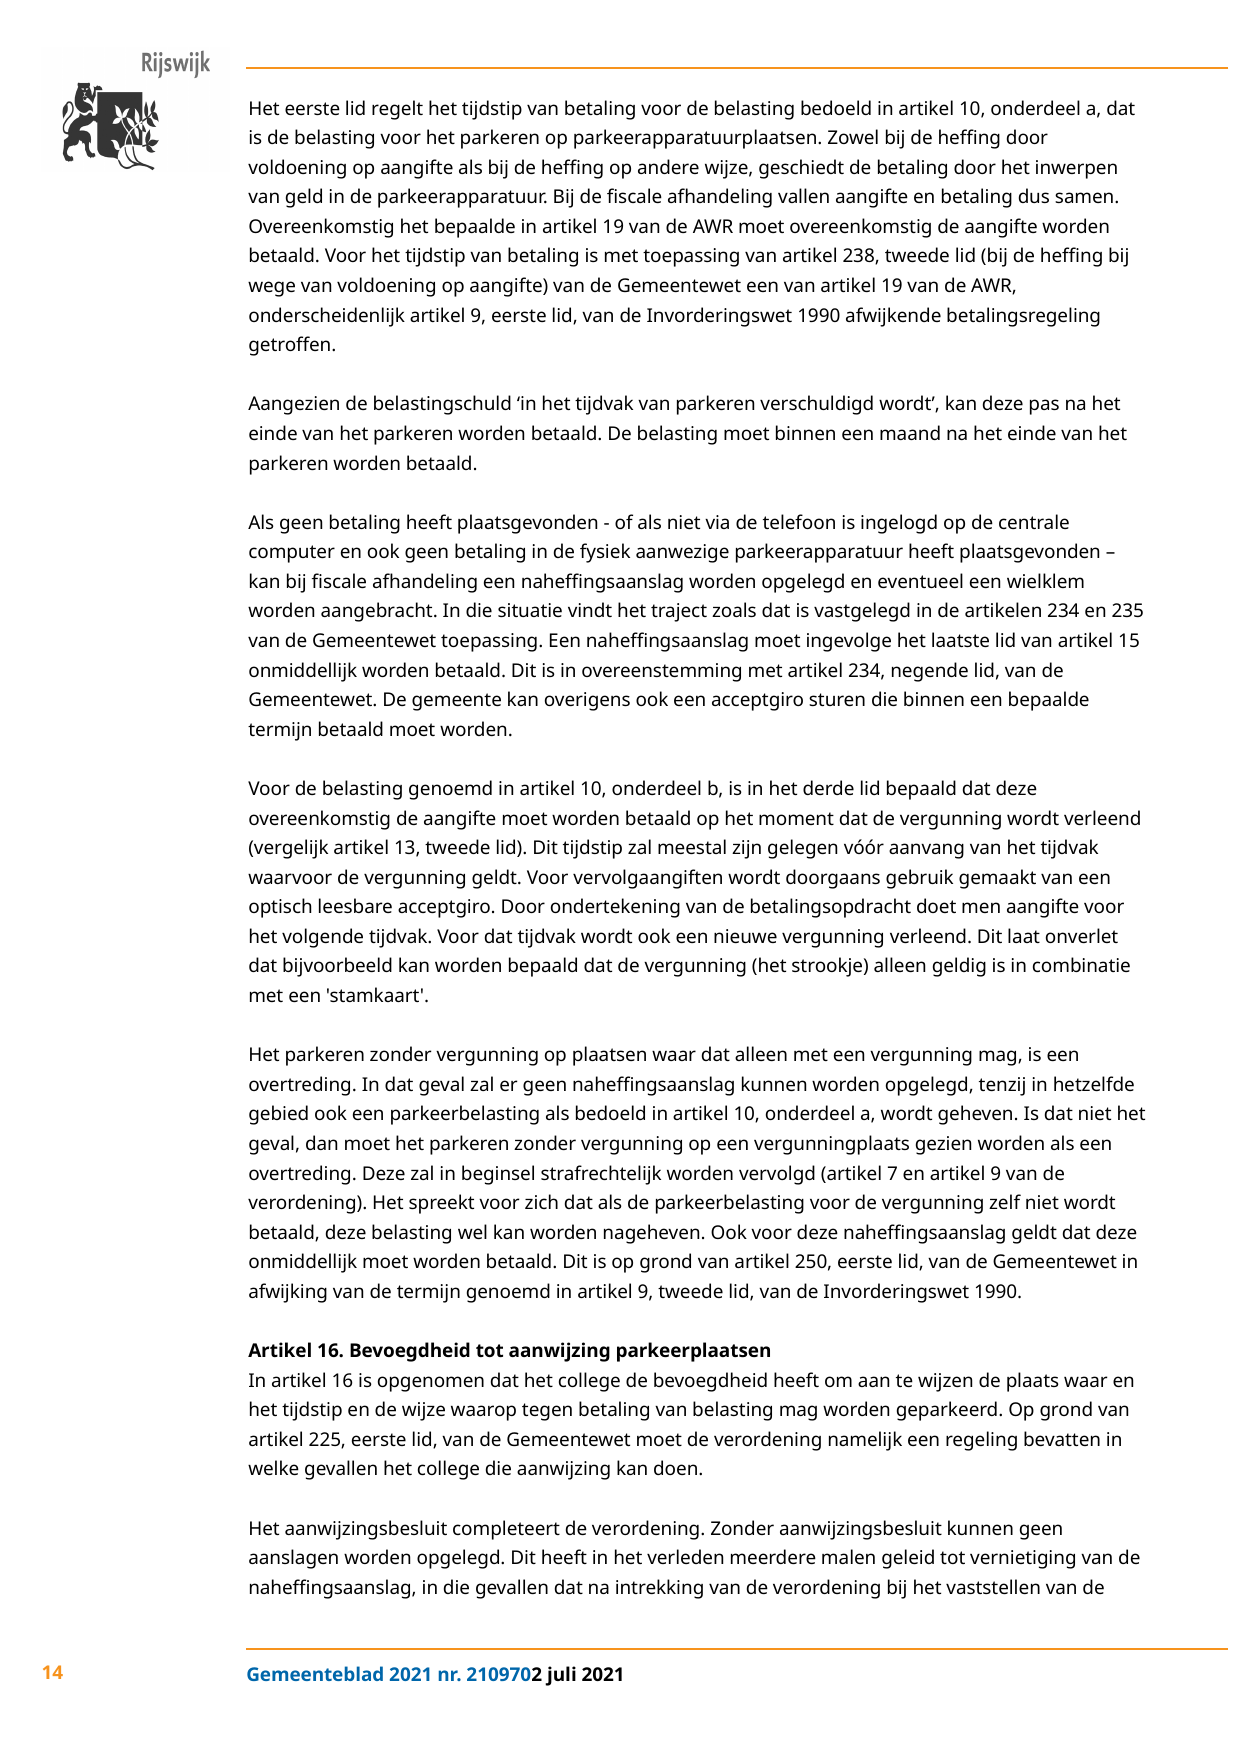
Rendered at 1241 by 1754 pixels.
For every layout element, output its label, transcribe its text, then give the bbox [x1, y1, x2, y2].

text Het aanwijzingsbesluit completeert de verordening. Zonder aanwijzingsbesluit kunnen geen aanslagen worden opgelegd. Dit heeft in het verleden meerdere malen geleid tot vernietiging van de naheffingsaanslag, in die gevallen dat na intrekking van de verordening bij het vaststellen van de [248, 1515, 1152, 1600]
text In artikel 16 is opgenomen dat het college de bevoegdheid heeft om aan te wijzen de plaats waar en het tijdstip en de wijze waarop tegen betaling van belasting mag worden geparkeerd. Op grond van artikel 225, eerste lid, van de Gemeentewet moet de verordening namelijk een regeling bevatten in welke gevallen het college die aanwijzing kan doen. [248, 1367, 1152, 1481]
text Aangezien de belastingschuld ‘in het tijdvak van parkeren verschuldigd wordt’, kan deze pas na het einde van het parkeren worden betaald. De belasting moet binnen een maand na het einde van het parkeren worden betaald. [248, 391, 1152, 476]
text Als geen betaling heeft plaatsgevonden - of als niet via de telefoon is ingelogd op de centrale computer en ook geen betaling in de fysiek aanwezige parkeerapparatuur heeft plaatsgevonden – kan bij fiscale afhandeling een naheffingsaanslag worden opgelegd en eventueel een wielklem worden aangebracht. In die situatie vindt het traject zoals dat is vastgelegd in de artikelen 234 en 235 van de Gemeentewet toepassing. Een naheffingsaanslag moet ingevolge het laatste lid van artikel 15 onmiddellijk worden betaald. Dit is in overeenstemming met artikel 234, negende lid, van de Gemeentewet. De gemeente kan overigens ook een acceptgiro sturen die binnen een bepaalde termijn betaald moet worden. [248, 509, 1152, 742]
text Het parkeren zonder vergunning op plaatsen waar dat alleen met een vergunning mag, is een overtreding. In dat geval zal er geen naheffingsaanslag kunnen worden opgelegd, tenzij in hetzelfde gebied ook een parkeerbelasting als bedoeld in artikel 10, onderdeel a, wordt geheven. Is dat niet het geval, dan moet het parkeren zonder vergunning op een vergunningplaats gezien worden als een overtreding. Deze zal in beginsel strafrechtelijk worden vervolgd (artikel 7 en artikel 9 van de verordening). Het spreekt voor zich dat als de parkeerbelasting voor de vergunning zelf niet wordt betaald, deze belasting wel kan worden nageheven. Ook voor deze naheffingsaanslag geldt dat deze onmiddellijk moet worden betaald. Dit is op grond van artikel 250, eerste lid, van de Gemeentewet in afwijking van de termijn genoemd in artikel 9, tweede lid, van de Invorderingswet 1990. [248, 1041, 1152, 1304]
text Artikel 16. Bevoegdheid tot aanwijzing parkeerplaatsen [248, 1337, 1152, 1363]
picture [41, 47, 231, 172]
text Voor de belasting genoemd in artikel 10, onderdeel b, is in het derde lid bepaald dat deze overeenkomstig de aangifte moet worden betaald op het moment dat de vergunning wordt verleend (vergelijk artikel 13, tweede lid). Dit tijdstip zal meestal zijn gelegen vóór aanvang van het tijdvak waarvoor de vergunning geldt. Voor vervolgaangiften wordt doorgaans gebruik gemaakt van een optisch leesbare acceptgiro. Door ondertekening van de betalingsopdracht doet men aangifte voor het volgende tijdvak. Voor dat tijdvak wordt ook een nieuwe vergunning verleend. Dit laat onverlet dat bijvoorbeeld kan worden bepaald dat de vergunning (het strookje) alleen geldig is in combinatie met een 'stamkaart'. [248, 775, 1152, 1008]
text Het eerste lid regelt het tijdstip van betaling voor de belasting bedoeld in artikel 10, onderdeel a, dat is de belasting voor het parkeren op parkeerapparatuurplaatsen. Zowel bij de heffing door voldoening op aangifte als bij de heffing op andere wijze, geschiedt de betaling door het inwerpen van geld in de parkeerapparatuur. Bij de fiscale afhandeling vallen aangifte en betaling dus samen. Overeenkomstig het bepaalde in artikel 19 van de AWR moet overeenkomstig de aangifte worden betaald. Voor het tijdstip van betaling is met toepassing van artikel 238, tweede lid (bij de heffing bij wege van voldoening op aangifte) van de Gemeentewet een van artikel 19 van de AWR, onderscheidenlijk artikel 9, eerste lid, van de Invorderingswet 1990 afwijkende betalingsregeling getroffen. [248, 95, 1152, 357]
